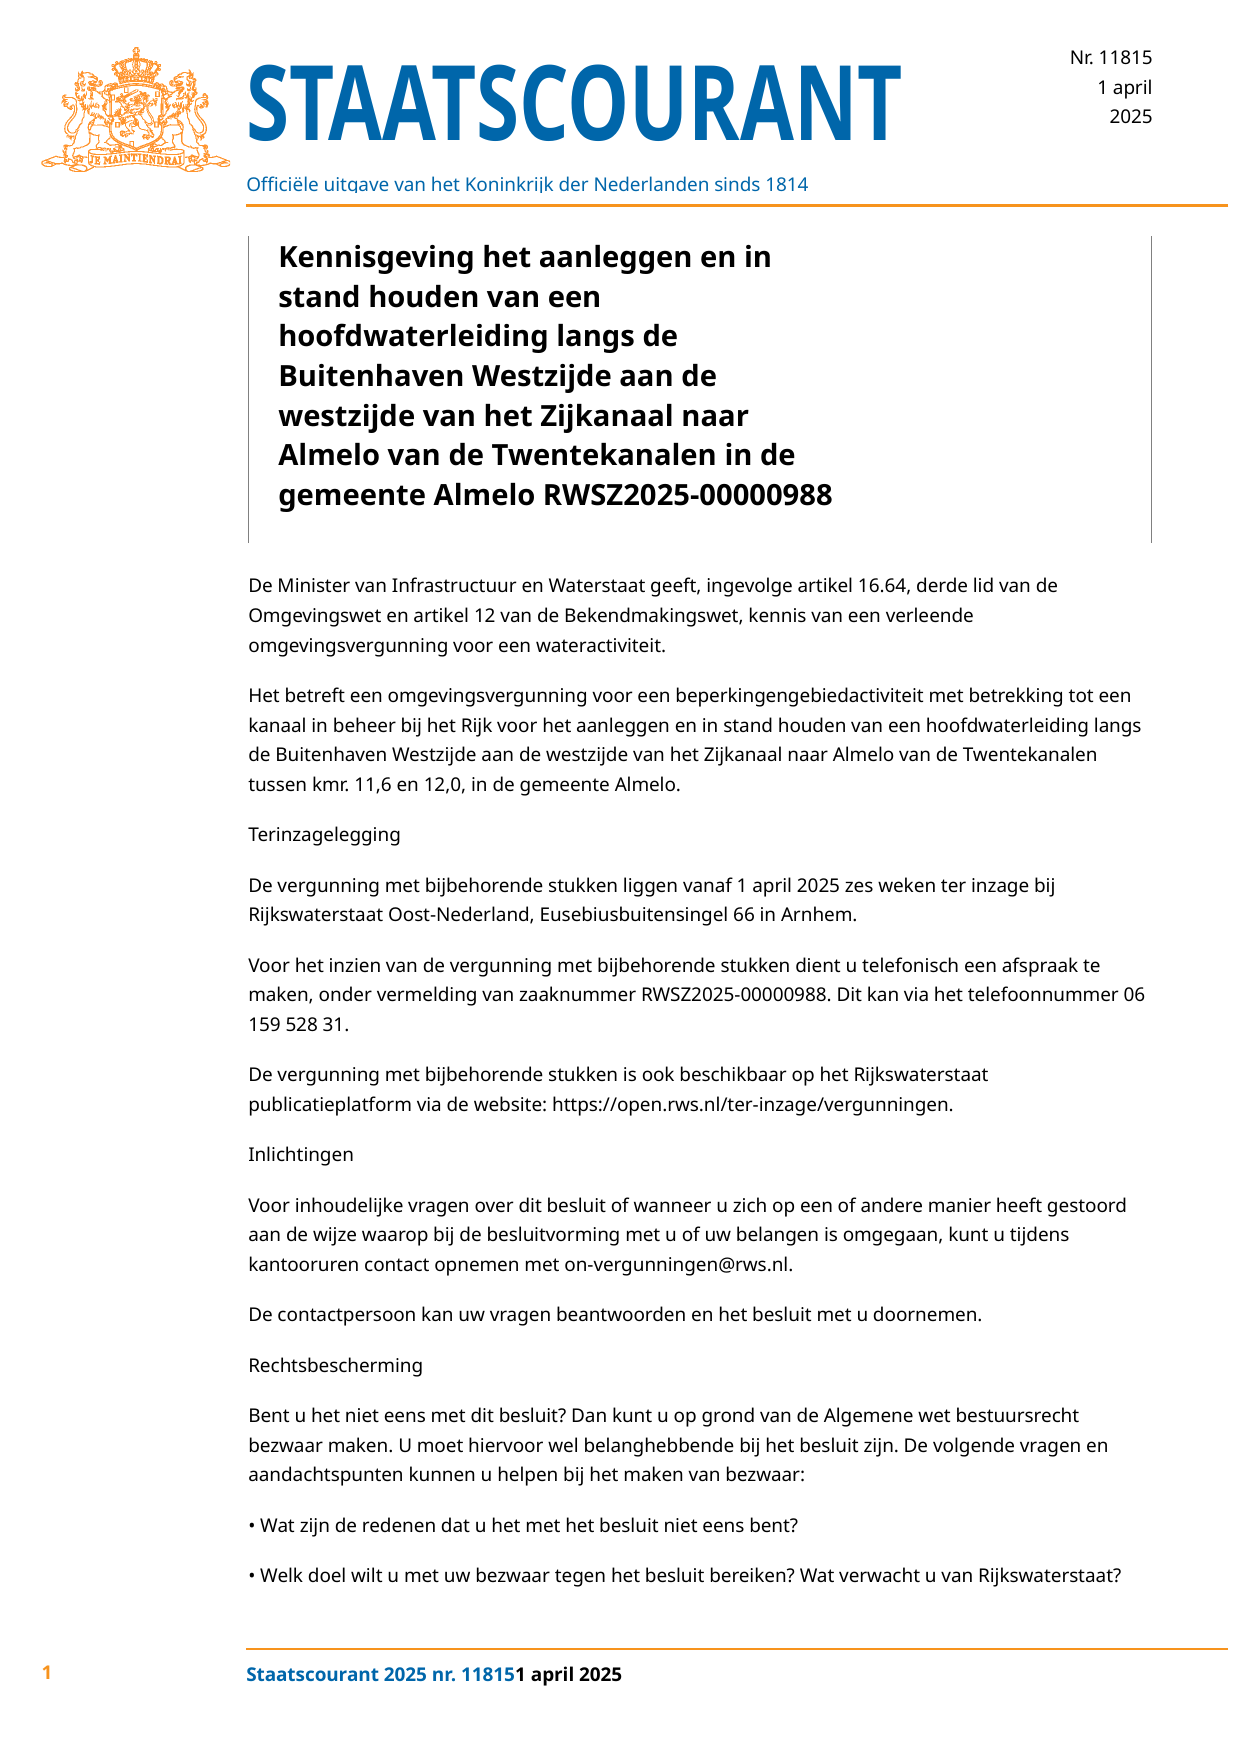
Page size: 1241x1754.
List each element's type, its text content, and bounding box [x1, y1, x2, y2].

text • Wat zijn de redenen dat u het met het besluit niet eens bent? [248, 1512, 1152, 1538]
text De Minister van Infrastructuur en Waterstaat geeft, ingevolge artikel 16.64, derde lid van de Omgevingswet en artikel 12 van de Bekendmakingswet, kennis van een verleende omgevingsvergunning voor een wateractiviteit. [248, 573, 1152, 658]
text De vergunning met bijbehorende stukken liggen vanaf 1 april 2025 zes weken ter inzage bij Rijkswaterstaat Oost-Nederland, Eusebiusbuitensingel 66 in Arnhem. [248, 872, 1152, 927]
text Bent u het niet eens met dit besluit? Dan kunt u op grond van de Algemene wet bestuursrecht bezwaar maken. U moet hiervoor wel belanghebbende bij het besluit zijn. De volgende vragen en aandachtspunten kunnen u helpen bij het maken van bezwaar: [248, 1402, 1152, 1487]
text Inlichtingen [248, 1141, 1152, 1167]
text De contactpersoon kan uw vragen beantwoorden en het besluit met u doornemen. [248, 1301, 1152, 1327]
table_header [850, 414, 1151, 543]
text Het betreft een omgevingsvergunning voor een beperkingengebiedactiviteit met betrekking tot een kanaal in beheer bij het Rijk voor het aanleggen en in stand houden van een hoofdwaterleiding langs de Buitenhaven Westzijde aan de westzijde van het Zijkanaal naar Almelo van de Twentekanalen tussen kmr. 11,6 en 12,0, in de gemeente Almelo. [248, 682, 1152, 797]
text De vergunning met bijbehorende stukken is ook beschikbaar op het Rijkswaterstaat publicatieplatform via de website: https://open.rws.nl/ter-inzage/vergunningen. [248, 1061, 1152, 1117]
table_header Kennisgeving het aanleggen en in stand houden van een hoofdwaterleiding langs de Buitenhaven Westzijde aan de westzijde van het Zijkanaal naar Almelo van de Twentekanalen in de gemeente Almelo RWSZ2025-00000988 [249, 236, 850, 543]
text Voor inhoudelijke vragen over dit besluit of wanneer u zich op een of andere manier heeft gestoord aan de wijze waarop bij de besluitvorming met u of uw belangen is omgegaan, kunt u tijdens kantooruren contact opnemen met on-vergunningen@rws.nl. [248, 1192, 1152, 1277]
picture [912, 236, 1090, 414]
table_header [850, 236, 912, 413]
text Terinzagelegging [248, 821, 1152, 847]
table_header [1090, 236, 1151, 413]
picture [41, 47, 231, 172]
text • Welk doel wilt u met uw bezwaar tegen het besluit bereiken? Wat verwacht u van Rijkswaterstaat? [248, 1562, 1152, 1588]
text Voor het inzien van de vergunning met bijbehorende stukken dient u telefonisch een afspraak te maken, onder vermelding van zaaknummer RWSZ2025-00000988. Dit kan via het telefoonnummer 06 159 528 31. [248, 952, 1152, 1037]
text Rechtsbescherming [248, 1352, 1152, 1378]
